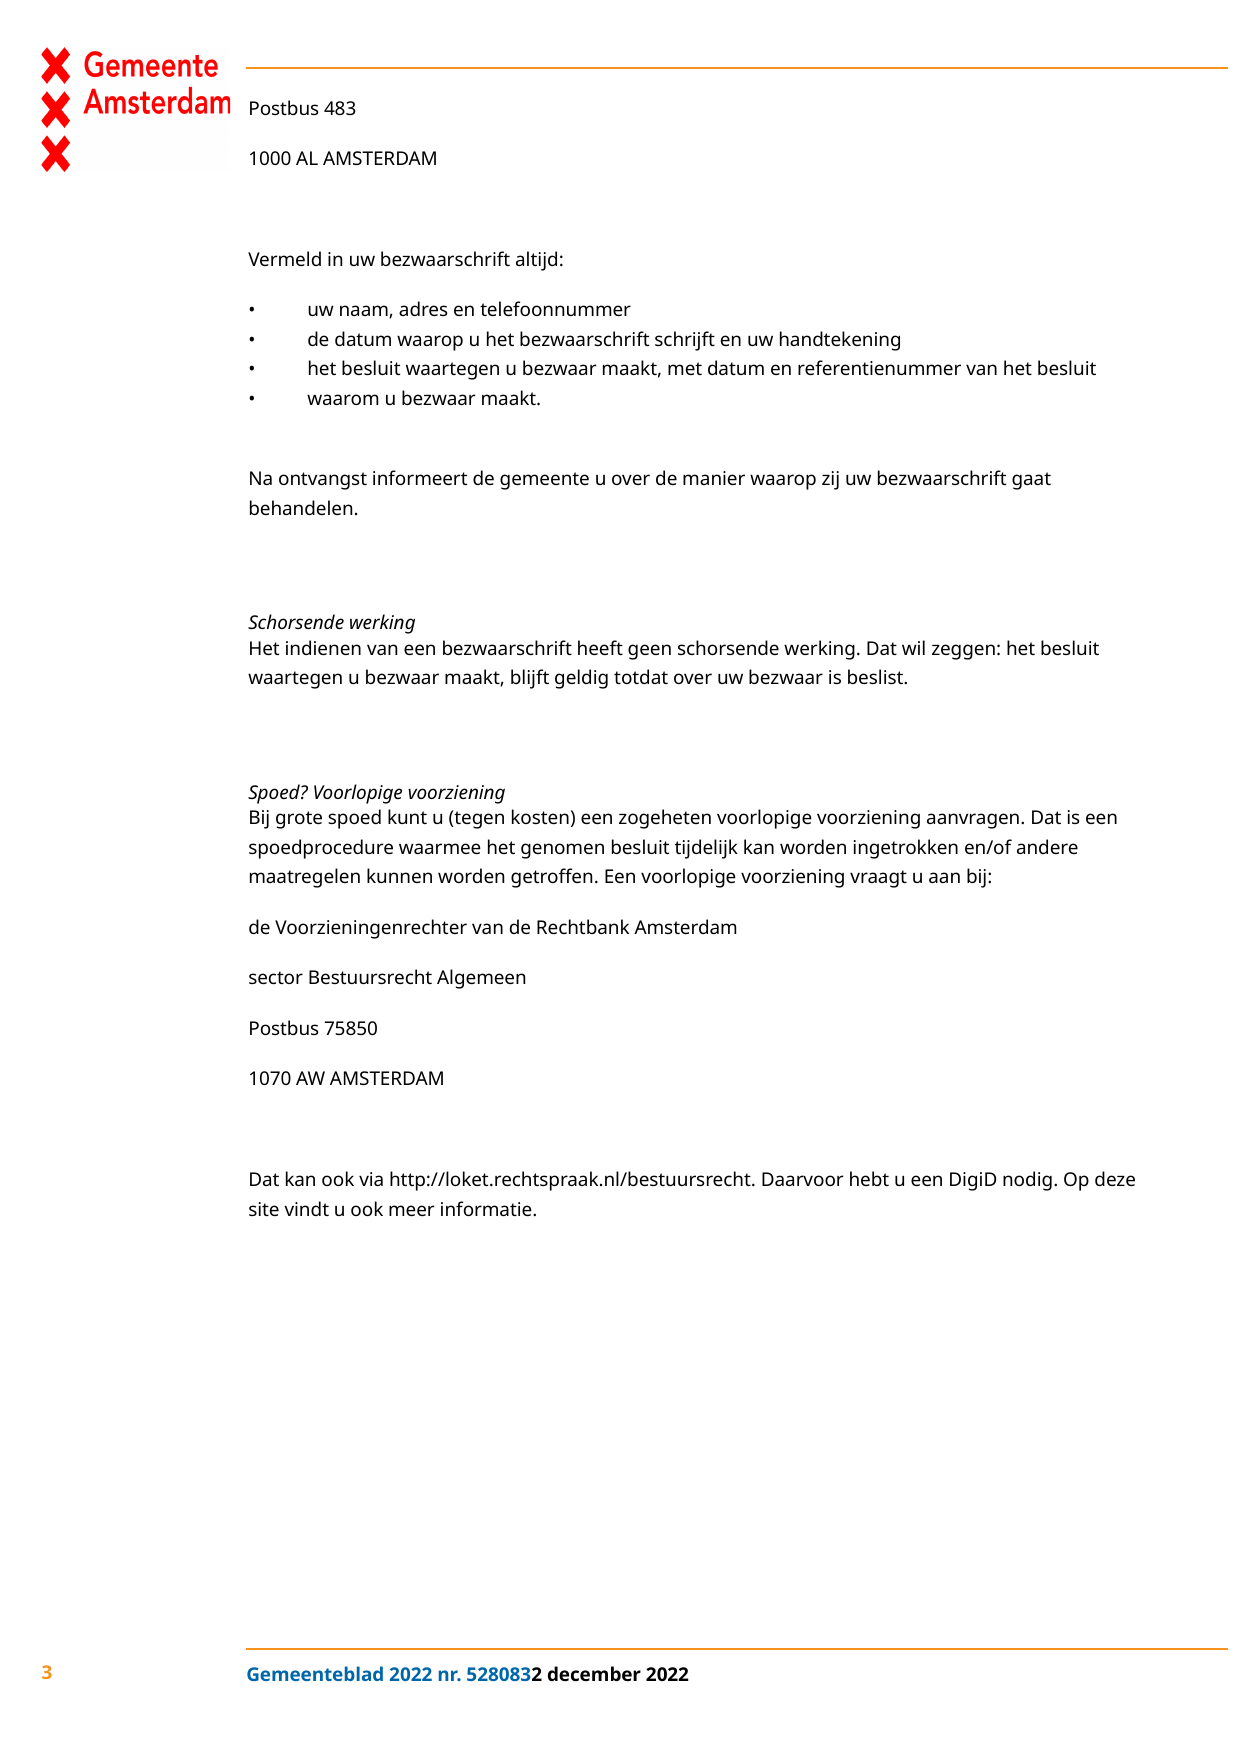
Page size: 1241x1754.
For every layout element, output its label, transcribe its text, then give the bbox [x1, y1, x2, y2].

picture [41, 47, 231, 172]
list het besluit waartegen u bezwaar maakt, met datum en referentienummer van het besluit [248, 356, 1152, 381]
text Spoed? Voorlopige voorziening [248, 779, 1152, 804]
list waarom u bezwaar maakt. [248, 385, 1152, 411]
text de Voorzieningenrechter van de Rechtbank Amsterdam [248, 914, 1152, 940]
list de datum waarop u het bezwaarschrift schrijft en uw handtekening [248, 326, 1152, 352]
text Het indienen van een bezwaarschrift heeft geen schorsende werking. Dat wil zeggen: het besluit waartegen u bezwaar maakt, blijft geldig totdat over uw bezwaar is beslist. [248, 635, 1152, 690]
text 1000 AL AMSTERDAM [248, 145, 1152, 171]
text Schorsende werking [248, 609, 1152, 635]
text Vermeld in uw bezwaarschrift altijd: [248, 246, 1152, 272]
text Bij grote spoed kunt u (tegen kosten) een zogeheten voorlopige voorziening aanvragen. Dat is een spoedprocedure waarmee het genomen besluit tijdelijk kan worden ingetrokken en/of andere maatregelen kunnen worden getroffen. Een voorlopige voorziening vraagt u aan bij: [248, 804, 1152, 889]
text Postbus 483 [248, 95, 1152, 121]
text 1070 AW AMSTERDAM [248, 1065, 1152, 1091]
list uw naam, adres en telefoonnummer [248, 296, 1152, 322]
text Dat kan ook via http://loket.rechtspraak.nl/bestuursrecht. Daarvoor hebt u een DigiD nodig. Op deze site vindt u ook meer informatie. [248, 1166, 1152, 1222]
text Na ontvangst informeert de gemeente u over de manier waarop zij uw bezwaarschrift gaat behandelen. [248, 465, 1152, 521]
text Postbus 75850 [248, 1015, 1152, 1041]
text sector Bestuursrecht Algemeen [248, 964, 1152, 990]
